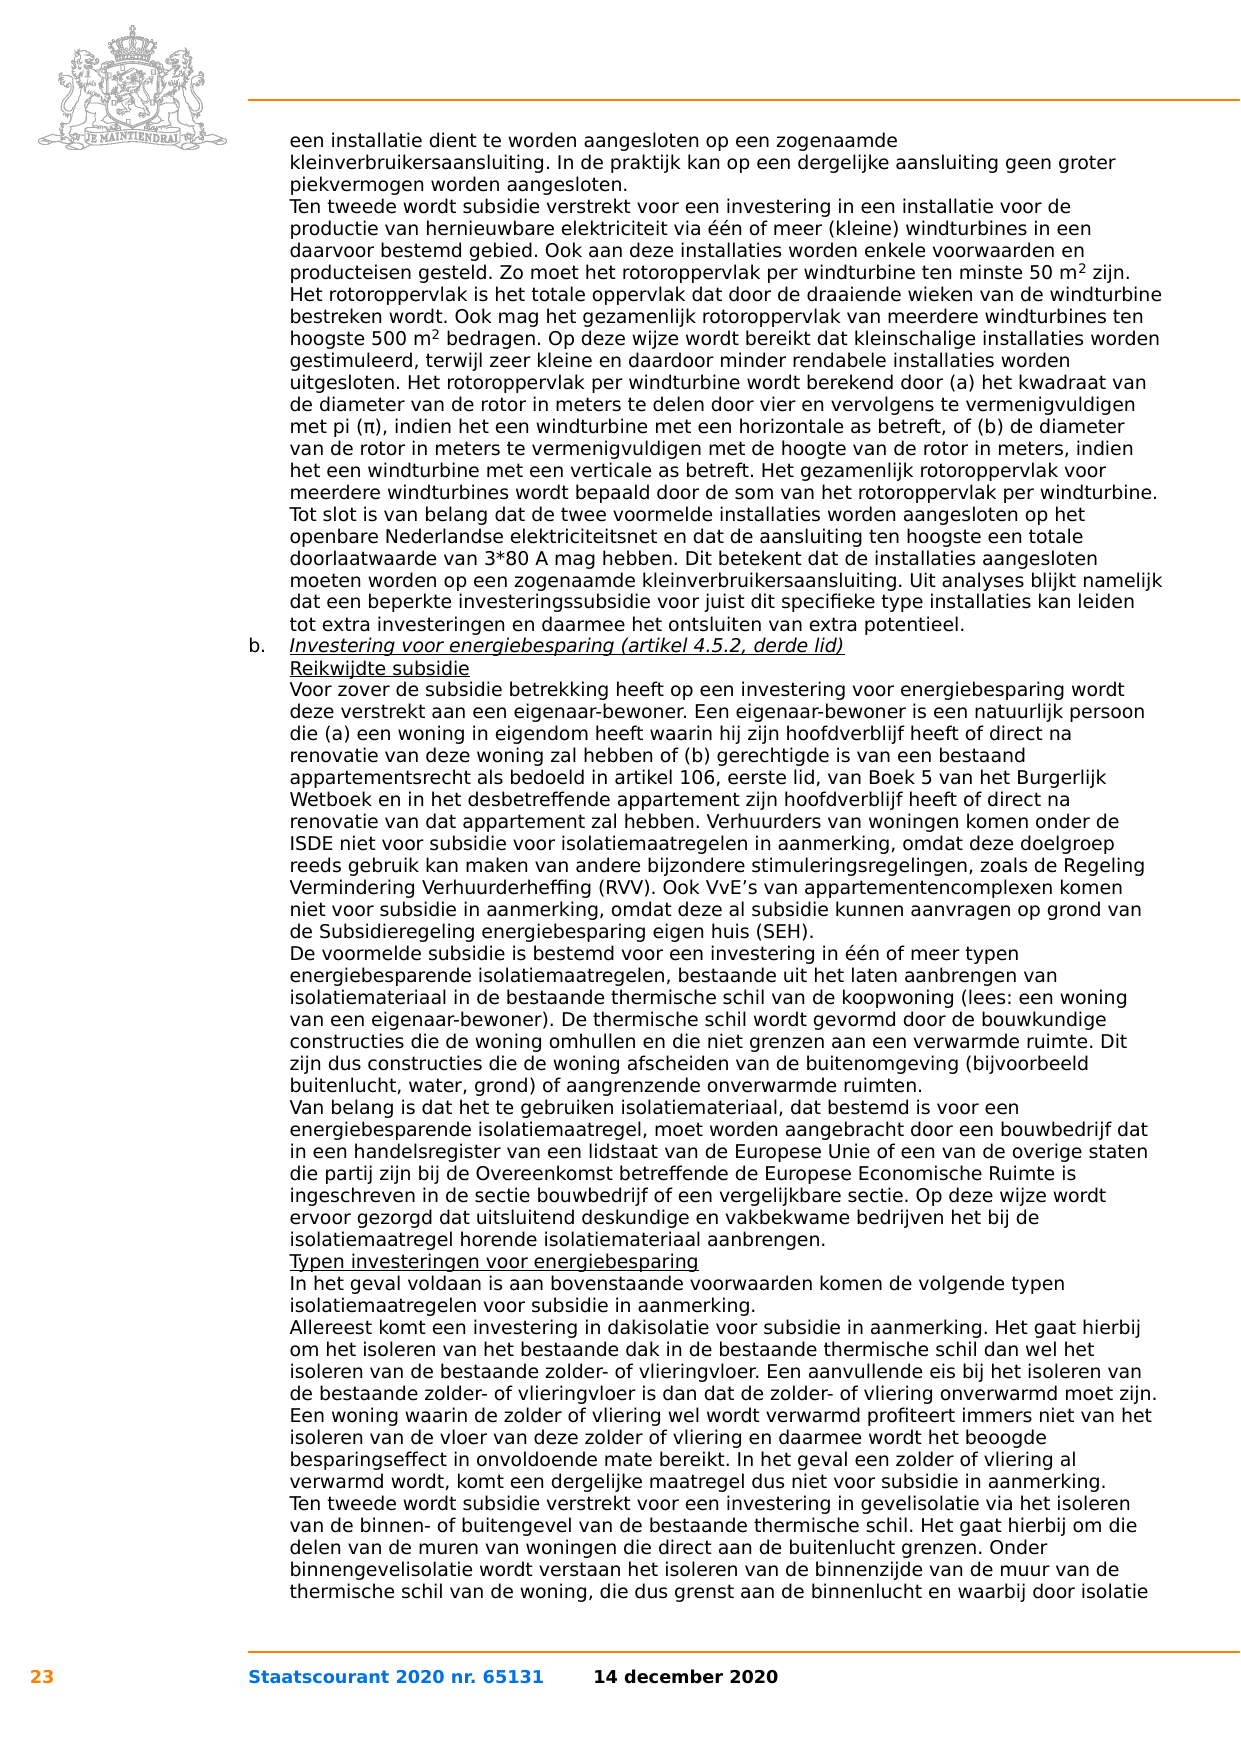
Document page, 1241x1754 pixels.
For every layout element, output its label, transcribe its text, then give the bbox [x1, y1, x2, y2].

picture [38, 25, 227, 150]
text In het geval voldaan is aan bovenstaande voorwaarden komen de volgende typen isolatiemaatregelen voor subsidie in aanmerking. [289, 1273, 1163, 1317]
text Van belang is dat het te gebruiken isolatiemateriaal, dat bestemd is voor een energiebesparende isolatiemaatregel, moet worden aangebracht door een bouwbedrijf dat in een handelsregister van een lidstaat van de Europese Unie of een van de overige staten die partij zijn bij de Overeenkomst betreffende de Europese Economische Ruimte is ingeschreven in de sectie bouwbedrijf of een vergelijkbare sectie. Op deze wijze wordt ervoor gezorgd dat uitsluitend deskundige en vakbekwame bedrijven het bij de isolatiemaatregel horende isolatiemateriaal aanbrengen. [289, 1097, 1163, 1251]
text Tot slot is van belang dat de twee voormelde installaties worden aangesloten op het openbare Nederlandse elektriciteitsnet en dat de aansluiting ten hoogste een totale doorlaatwaarde van 3*80 A mag hebben. Dit betekent dat de installaties aangesloten moeten worden op een zogenaamde kleinverbruikersaansluiting. Uit analyses blijkt namelijk dat een beperkte investeringssubsidie voor juist dit specifieke type installaties kan leiden tot extra investeringen en daarmee het ontsluiten van extra potentieel. [289, 503, 1163, 635]
text Ten tweede wordt subsidie verstrekt voor een investering in een installatie voor de productie van hernieuwbare elektriciteit via één of meer (kleine) windturbines in een daarvoor bestemd gebied. Ook aan deze installaties worden enkele voorwaarden en producteisen gesteld. Zo moet het rotoroppervlak per windturbine ten minste 50 m2 zijn. Het rotoroppervlak is het totale oppervlak dat door de draaiende wieken van de windturbine bestreken wordt. Ook mag het gezamenlijk rotoroppervlak van meerdere windturbines ten hoogste 500 m2 bedragen. Op deze wijze wordt bereikt dat kleinschalige installaties worden gestimuleerd, terwijl zeer kleine en daardoor minder rendabele installaties worden uitgesloten. Het rotoroppervlak per windturbine wordt berekend door (a) het kwadraat van de diameter van de rotor in meters te delen door vier en vervolgens te vermenigvuldigen met pi (π), indien het een windturbine met een horizontale as betreft, of (b) de diameter van de rotor in meters te vermenigvuldigen met de hoogte van de rotor in meters, indien het een windturbine met een verticale as betreft. Het gezamenlijk rotoroppervlak voor meerdere windturbines wordt bepaald door de som van het rotoroppervlak per windturbine. [289, 196, 1163, 503]
text Voor zover de subsidie betrekking heeft op een investering voor energiebesparing wordt deze verstrekt aan een eigenaar-bewoner. Een eigenaar-bewoner is een natuurlijk persoon die (a) een woning in eigendom heeft waarin hij zijn hoofdverblijf heeft of direct na renovatie van deze woning zal hebben of (b) gerechtigde is van een bestaand appartementsrecht als bedoeld in artikel 106, eerste lid, van Boek 5 van het Burgerlijk Wetboek en in het desbetreffende appartement zijn hoofdverblijf heeft of direct na renovatie van dat appartement zal hebben. Verhuurders van woningen komen onder de ISDE niet voor subsidie voor isolatiemaatregelen in aanmerking, omdat deze doelgroep reeds gebruik kan maken van andere bijzondere stimuleringsregelingen, zoals de Regeling Vermindering Verhuurderheffing (RVV). Ook VvE’s van appartementencomplexen komen niet voor subsidie in aanmerking, omdat deze al subsidie kunnen aanvragen op grond van de Subsidieregeling energiebesparing eigen huis (SEH). [289, 679, 1163, 943]
text De voormelde subsidie is bestemd voor een investering in één of meer typen energiebesparende isolatiemaatregelen, bestaande uit het laten aanbrengen van isolatiemateriaal in de bestaande thermische schil van de koopwoning (lees: een woning van een eigenaar-bewoner). De thermische schil wordt gevormd door de bouwkundige constructies die de woning omhullen en die niet grenzen aan een verwarmde ruimte. Dit zijn dus constructies die de woning afscheiden van de buitenomgeving (bijvoorbeeld buitenlucht, water, grond) of aangrenzende onverwarmde ruimten. [289, 943, 1163, 1097]
text Reikwijdte subsidie [289, 657, 1163, 679]
text b. Investering voor energiebesparing (artikel 4.5.2, derde lid) [248, 635, 1163, 657]
text een installatie dient te worden aangesloten op een zogenaamde kleinverbruikersaansluiting. In de praktijk kan op een dergelijke aansluiting geen groter piekvermogen worden aangesloten. [289, 130, 1163, 196]
text Allereest komt een investering in dakisolatie voor subsidie in aanmerking. Het gaat hierbij om het isoleren van het bestaande dak in de bestaande thermische schil dan wel het isoleren van de bestaande zolder- of vlieringvloer. Een aanvullende eis bij het isoleren van de bestaande zolder- of vlieringvloer is dan dat de zolder- of vliering onverwarmd moet zijn. Een woning waarin de zolder of vliering wel wordt verwarmd profiteert immers niet van het isoleren van de vloer van deze zolder of vliering en daarmee wordt het beoogde besparingseffect in onvoldoende mate bereikt. In het geval een zolder of vliering al verwarmd wordt, komt een dergelijke maatregel dus niet voor subsidie in aanmerking. [289, 1317, 1163, 1493]
text Typen investeringen voor energiebesparing [289, 1251, 1163, 1273]
text Ten tweede wordt subsidie verstrekt voor een investering in gevelisolatie via het isoleren van de binnen- of buitengevel van de bestaande thermische schil. Het gaat hierbij om die delen van de muren van woningen die direct aan de buitenlucht grenzen. Onder binnengevelisolatie wordt verstaan het isoleren van de binnenzijde van de muur van de thermische schil van de woning, die dus grenst aan de binnenlucht en waarbij door isolatie [289, 1493, 1163, 1602]
